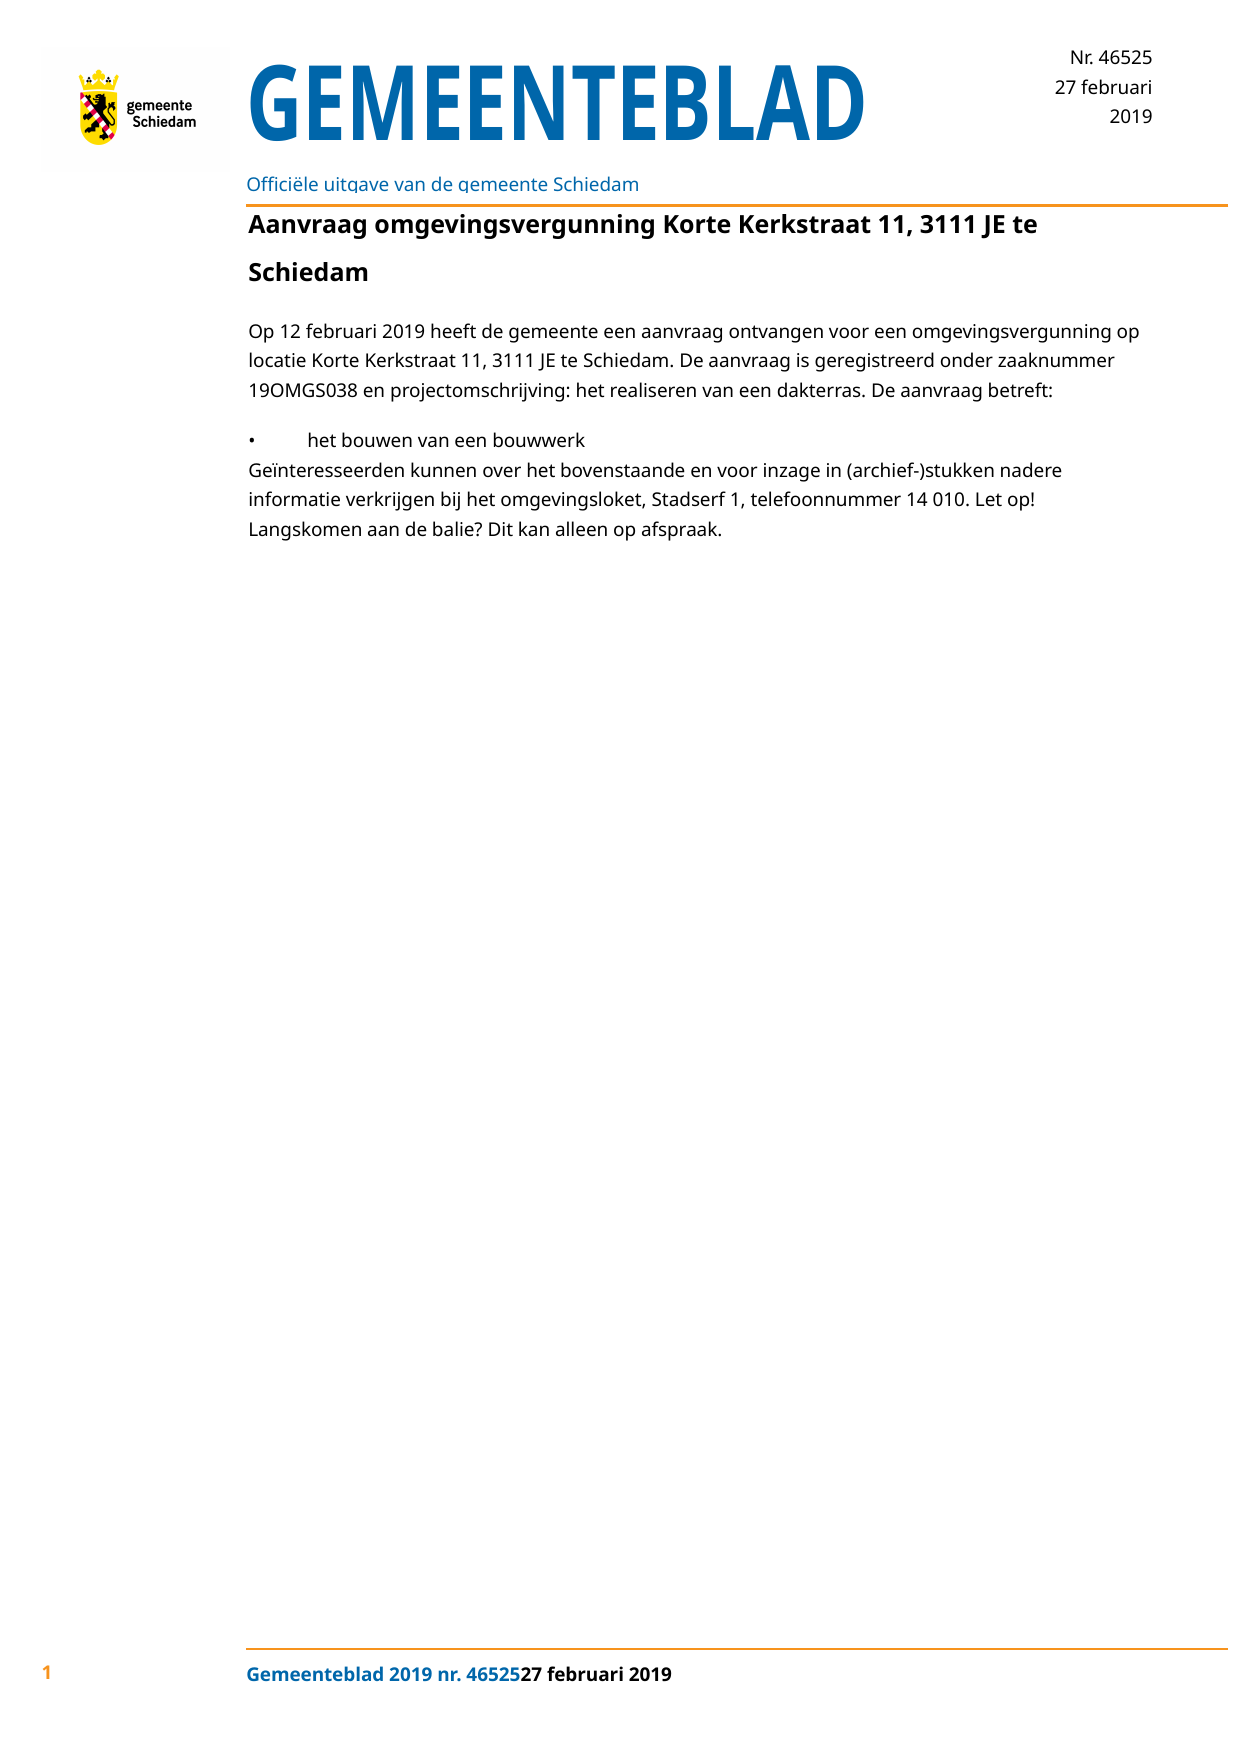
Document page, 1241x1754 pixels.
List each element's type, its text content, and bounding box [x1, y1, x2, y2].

list het bouwen van een bouwwerk [248, 427, 1152, 453]
text Geïnteresseerden kunnen over het bovenstaande en voor inzage in (archief-)stukken nadere informatie verkrijgen bij het omgevingsloket, Stadserf 1, telefoonnummer 14 010. Let op! Langskomen aan de balie? Dit kan alleen op afspraak. [248, 457, 1152, 542]
text Op 12 februari 2019 heeft de gemeente een aanvraag ontvangen voor een omgevingsvergunning op locatie Korte Kerkstraat 11, 3111 JE te Schiedam. De aanvraag is geregistreerd onder zaaknummer 19OMGS038 en projectomschrijving: het realiseren van een dakterras. De aanvraag betreft: [248, 318, 1152, 403]
picture [41, 47, 231, 172]
text Aanvraag omgevingsvergunning Korte Kerkstraat 11, 3111 JE te Schiedam [248, 207, 1152, 288]
